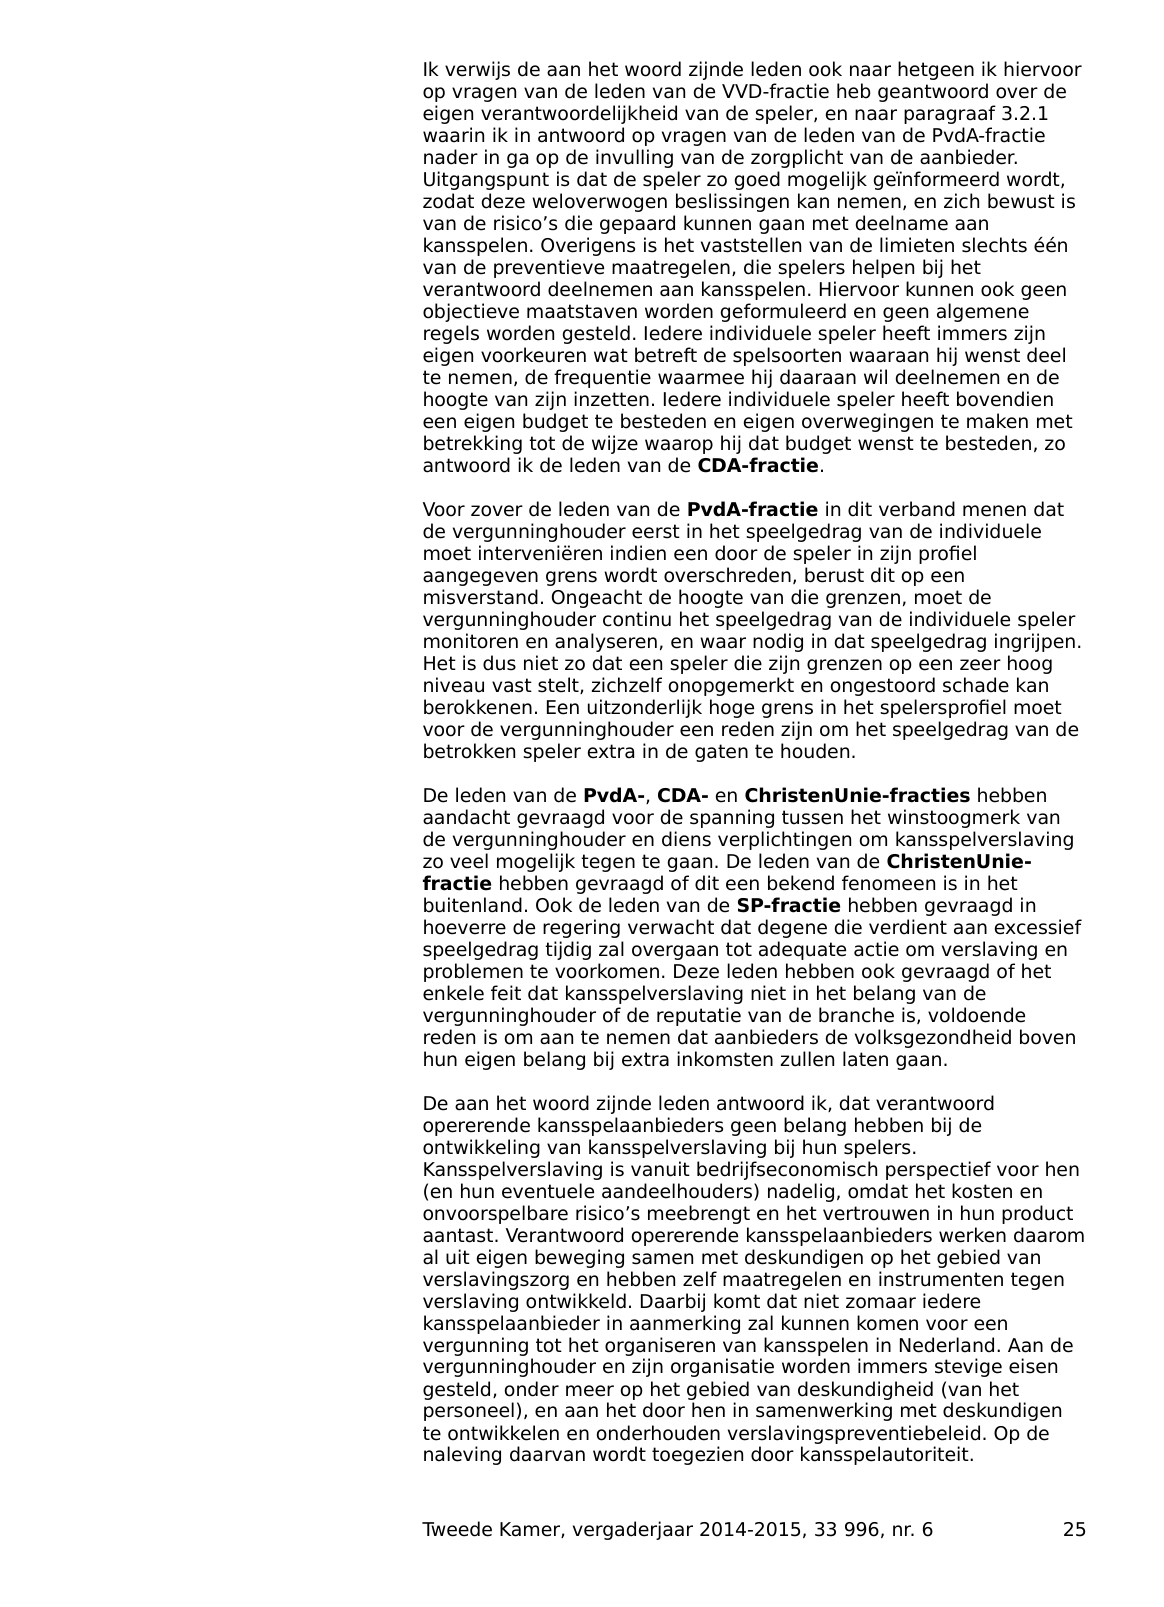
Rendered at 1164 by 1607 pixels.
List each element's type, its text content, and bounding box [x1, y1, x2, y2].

text Ik verwijs de aan het woord zijnde leden ook naar hetgeen ik hiervoor op vragen van de leden van de VVD-fractie heb geantwoord over de eigen verantwoordelijkheid van de speler, en naar paragraaf 3.2.1 waarin ik in antwoord op vragen van de leden van de PvdA-fractie nader in ga op de invulling van de zorgplicht van de aanbieder. Uitgangspunt is dat de speler zo goed mogelijk geïnformeerd wordt, zodat deze weloverwogen beslissingen kan nemen, en zich bewust is van de risico’s die gepaard kunnen gaan met deelname aan kansspelen. Overigens is het vaststellen van de limieten slechts één van de preventieve maatregelen, die spelers helpen bij het verantwoord deelnemen aan kansspelen. Hiervoor kunnen ook geen objectieve maatstaven worden geformuleerd en geen algemene regels worden gesteld. Iedere individuele speler heeft immers zijn eigen voorkeuren wat betreft de spelsoorten waaraan hij wenst deel te nemen, de frequentie waarmee hij daaraan wil deelnemen en de hoogte van zijn inzetten. Iedere individuele speler heeft bovendien een eigen budget te besteden en eigen overwegingen te maken met betrekking tot de wijze waarop hij dat budget wenst te besteden, zo antwoord ik de leden van de CDA-fractie. [422, 59, 1087, 477]
text Voor zover de leden van de PvdA-fractie in dit verband menen dat de vergunninghouder eerst in het speelgedrag van de individuele moet interveniëren indien een door de speler in zijn profiel aangegeven grens wordt overschreden, berust dit op een misverstand. Ongeacht de hoogte van die grenzen, moet de vergunninghouder continu het speelgedrag van de individuele speler monitoren en analyseren, en waar nodig in dat speelgedrag ingrijpen. Het is dus niet zo dat een speler die zijn grenzen op een zeer hoog niveau vast stelt, zichzelf onopgemerkt en ongestoord schade kan berokkenen. Een uitzonderlijk hoge grens in het spelersprofiel moet voor de vergunninghouder een reden zijn om het speelgedrag van de betrokken speler extra in de gaten te houden. [422, 499, 1087, 763]
text De leden van de PvdA-, CDA- en ChristenUnie-fracties hebben aandacht gevraagd voor de spanning tussen het winstoogmerk van de vergunninghouder en diens verplichtingen om kansspelverslaving zo veel mogelijk tegen te gaan. De leden van de ChristenUnie-fractie hebben gevraagd of dit een bekend fenomeen is in het buitenland. Ook de leden van de SP-fractie hebben gevraagd in hoeverre de regering verwacht dat degene die verdient aan excessief speelgedrag tijdig zal overgaan tot adequate actie om verslaving en problemen te voorkomen. Deze leden hebben ook gevraagd of het enkele feit dat kansspelverslaving niet in het belang van de vergunninghouder of de reputatie van de branche is, voldoende reden is om aan te nemen dat aanbieders de volksgezondheid boven hun eigen belang bij extra inkomsten zullen laten gaan. [422, 785, 1087, 1071]
text De aan het woord zijnde leden antwoord ik, dat verantwoord opererende kansspelaanbieders geen belang hebben bij de ontwikkeling van kansspelverslaving bij hun spelers. Kansspelverslaving is vanuit bedrijfseconomisch perspectief voor hen (en hun eventuele aandeelhouders) nadelig, omdat het kosten en onvoorspelbare risico’s meebrengt en het vertrouwen in hun product aantast. Verantwoord opererende kansspelaanbieders werken daarom al uit eigen beweging samen met deskundigen op het gebied van verslavingszorg en hebben zelf maatregelen en instrumenten tegen verslaving ontwikkeld. Daarbij komt dat niet zomaar iedere kansspelaanbieder in aanmerking zal kunnen komen voor een vergunning tot het organiseren van kansspelen in Nederland. Aan de vergunninghouder en zijn organisatie worden immers stevige eisen gesteld, onder meer op het gebied van deskundigheid (van het personeel), en aan het door hen in samenwerking met deskundigen te ontwikkelen en onderhouden verslavingspreventiebeleid. Op de naleving daarvan wordt toegezien door kansspelautoriteit. [422, 1093, 1087, 1466]
